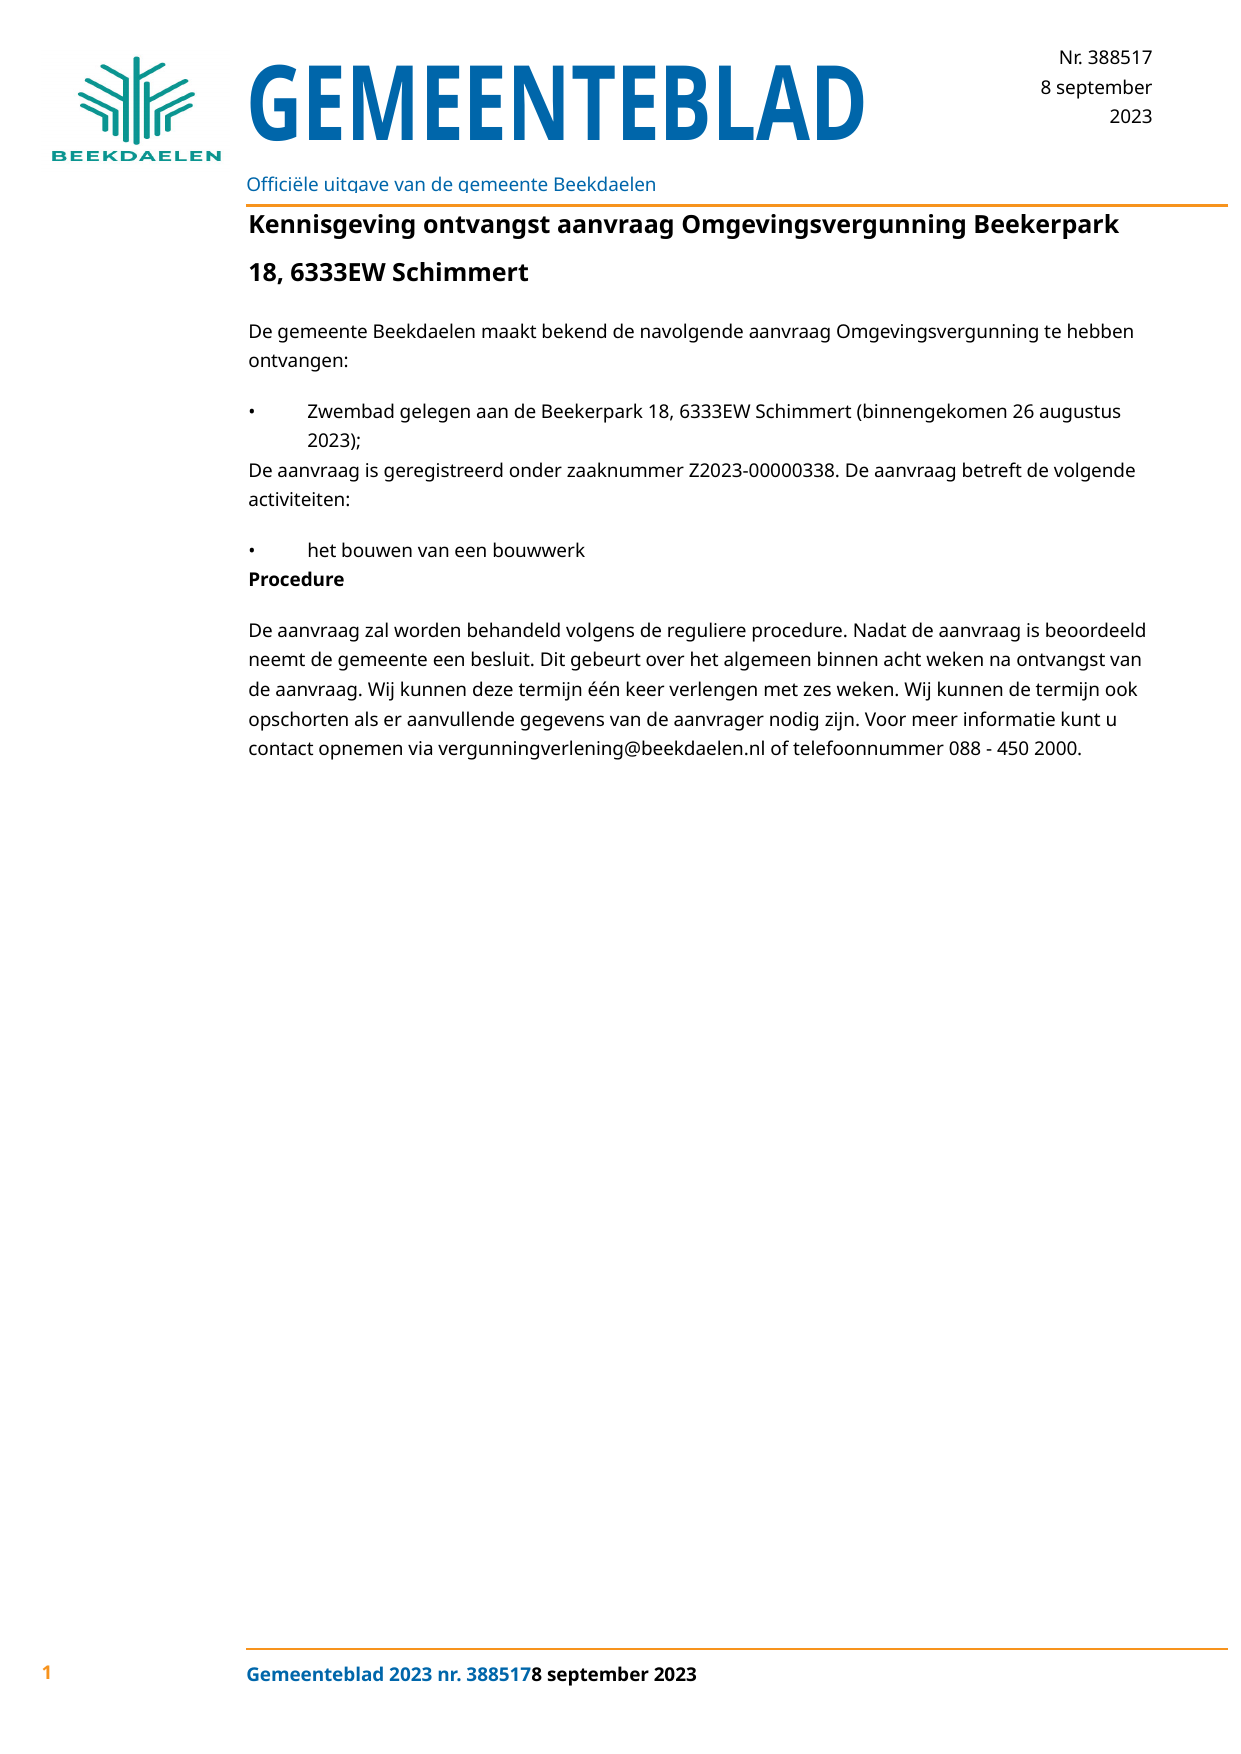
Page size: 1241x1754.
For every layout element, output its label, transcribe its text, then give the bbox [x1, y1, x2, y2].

text De aanvraag is geregistreerd onder zaaknummer Z2023-00000338. De aanvraag betreft de volgende activiteiten: [248, 457, 1152, 512]
text De gemeente Beekdaelen maakt bekend de navolgende aanvraag Omgevingsvergunning te hebben ontvangen: [248, 318, 1152, 373]
picture [41, 47, 231, 172]
list Zwembad gelegen aan de Beekerpark 18, 6333EW Schimmert (binnengekomen 26 augustus 2023); [248, 398, 1152, 453]
text De aanvraag zal worden behandeld volgens de reguliere procedure. Nadat de aanvraag is beoordeeld neemt de gemeente een besluit. Dit gebeurt over het algemeen binnen acht weken na ontvangst van de aanvraag. Wij kunnen deze termijn één keer verlengen met zes weken. Wij kunnen de termijn ook opschorten als er aanvullende gegevens van de aanvrager nodig zijn. Voor meer informatie kunt u contact opnemen via vergunningverlening@beekdaelen.nl of telefoonnummer 088 - 450 2000. [248, 617, 1152, 761]
list het bouwen van een bouwwerk [248, 537, 1152, 563]
text Procedure [248, 567, 1152, 592]
text Kennisgeving ontvangst aanvraag Omgevingsvergunning Beekerpark 18, 6333EW Schimmert [248, 207, 1152, 288]
